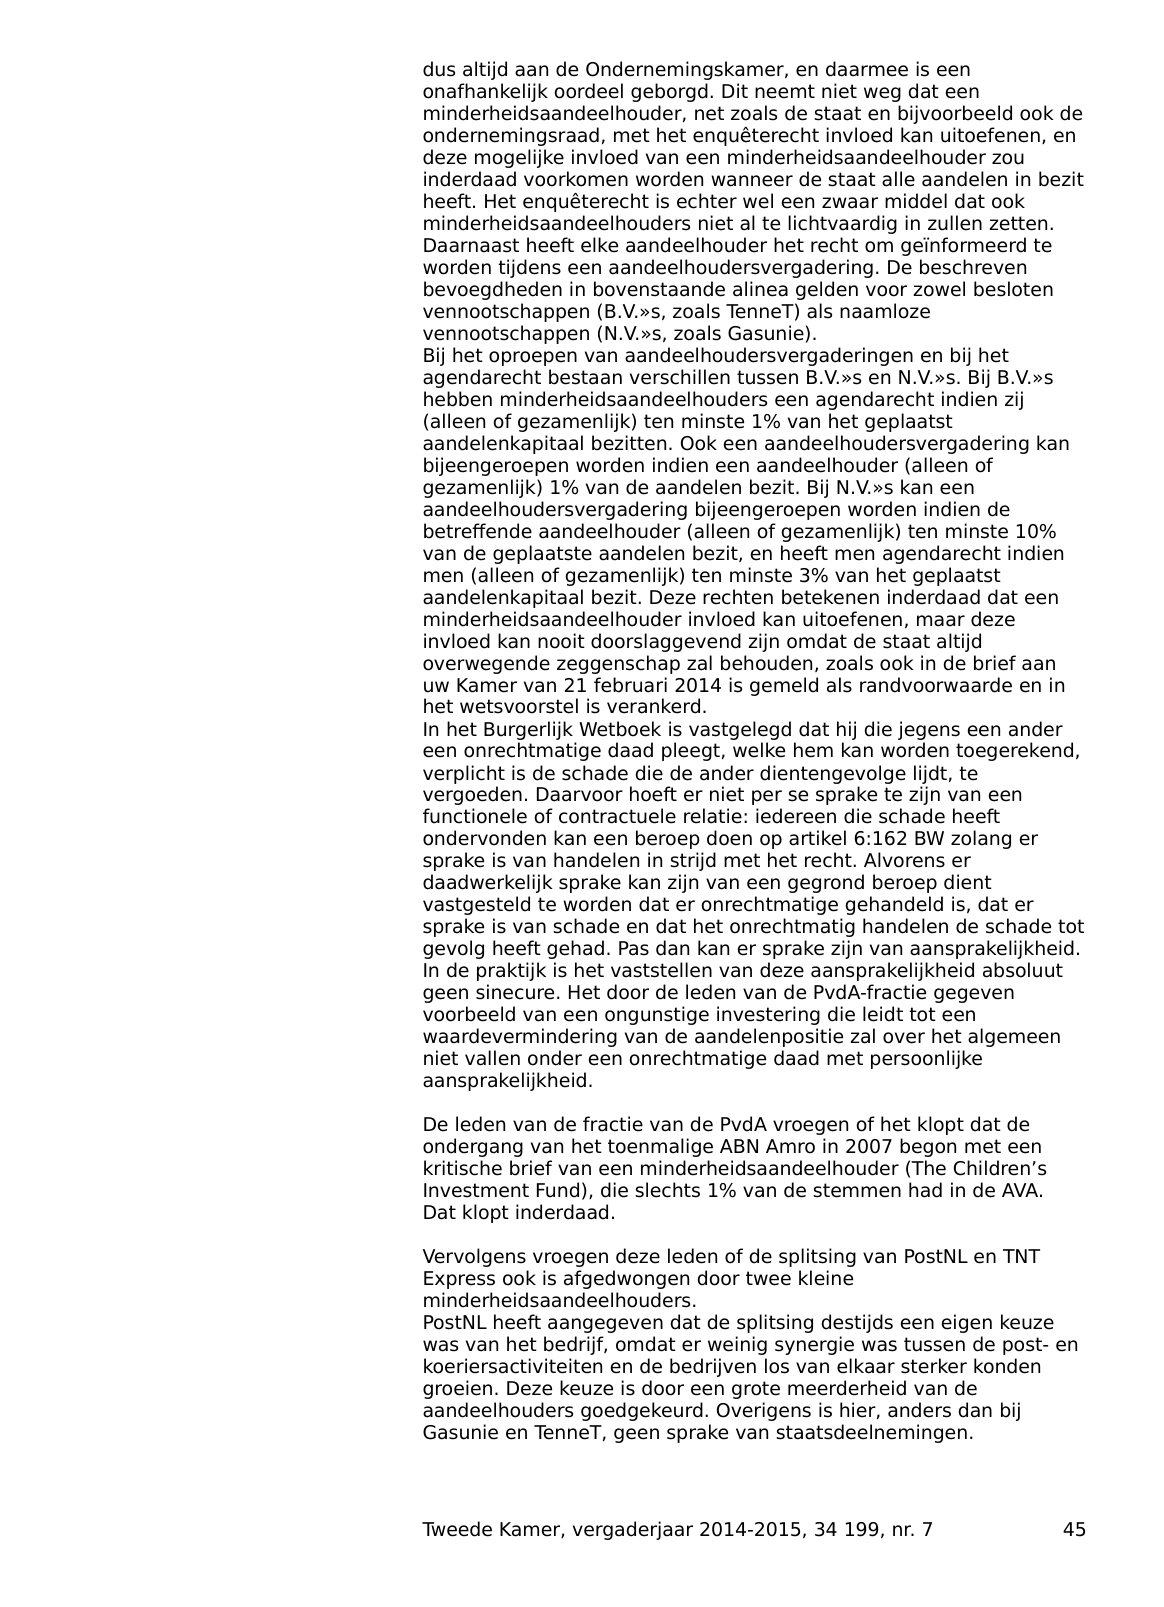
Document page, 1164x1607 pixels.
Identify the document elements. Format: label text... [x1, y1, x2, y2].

text Dat klopt inderdaad. [422, 1202, 1087, 1224]
text In het Burgerlijk Wetboek is vastgelegd dat hij die jegens een ander een onrechtmatige daad pleegt, welke hem kan worden toegerekend, verplicht is de schade die de ander dientengevolge lijdt, te vergoeden. Daarvoor hoeft er niet per se sprake te zijn van een functionele of contractuele relatie: iedereen die schade heeft ondervonden kan een beroep doen op artikel 6:162 BW zolang er sprake is van handelen in strijd met het recht. Alvorens er daadwerkelijk sprake kan zijn van een gegrond beroep dient vastgesteld te worden dat er onrechtmatige gehandeld is, dat er sprake is van schade en dat het onrechtmatig handelen de schade tot gevolg heeft gehad. Pas dan kan er sprake zijn van aansprakelijkheid. In de praktijk is het vaststellen van deze aansprakelijkheid absoluut geen sinecure. Het door de leden van de PvdA-fractie gegeven voorbeeld van een ongunstige investering die leidt tot een waardevermindering van de aandelenpositie zal over het algemeen niet vallen onder een onrechtmatige daad met persoonlijke aansprakelijkheid. [422, 718, 1087, 1092]
text dus altijd aan de Ondernemingskamer, en daarmee is een onafhankelijk oordeel geborgd. Dit neemt niet weg dat een minderheidsaandeelhouder, net zoals de staat en bijvoorbeeld ook de ondernemingsraad, met het enquêterecht invloed kan uitoefenen, en deze mogelijke invloed van een minderheidsaandeelhouder zou inderdaad voorkomen worden wanneer de staat alle aandelen in bezit heeft. Het enquêterecht is echter wel een zwaar middel dat ook minderheidsaandeelhouders niet al te lichtvaardig in zullen zetten. Daarnaast heeft elke aandeelhouder het recht om geïnformeerd te worden tijdens een aandeelhoudersvergadering. De beschreven bevoegdheden in bovenstaande alinea gelden voor zowel besloten vennootschappen (B.V.»s, zoals TenneT) als naamloze vennootschappen (N.V.»s, zoals Gasunie). [422, 59, 1087, 345]
text PostNL heeft aangegeven dat de splitsing destijds een eigen keuze was van het bedrijf, omdat er weinig synergie was tussen de post- en koeriersactiviteiten en de bedrijven los van elkaar sterker konden groeien. Deze keuze is door een grote meerderheid van de aandeelhouders goedgekeurd. Overigens is hier, anders dan bij Gasunie en TenneT, geen sprake van staatsdeelnemingen. [422, 1312, 1087, 1444]
text Vervolgens vroegen deze leden of de splitsing van PostNL en TNT Express ook is afgedwongen door twee kleine minderheidsaandeelhouders. [422, 1246, 1087, 1312]
text Bij het oproepen van aandeelhoudersvergaderingen en bij het agendarecht bestaan verschillen tussen B.V.»s en N.V.»s. Bij B.V.»s hebben minderheidsaandeelhouders een agendarecht indien zij (alleen of gezamenlijk) ten minste 1% van het geplaatst aandelenkapitaal bezitten. Ook een aandeelhoudersvergadering kan bijeengeroepen worden indien een aandeelhouder (alleen of gezamenlijk) 1% van de aandelen bezit. Bij N.V.»s kan een aandeelhoudersvergadering bijeengeroepen worden indien de betreffende aandeelhouder (alleen of gezamenlijk) ten minste 10% van de geplaatste aandelen bezit, en heeft men agendarecht indien men (alleen of gezamenlijk) ten minste 3% van het geplaatst aandelenkapitaal bezit. Deze rechten betekenen inderdaad dat een minderheidsaandeelhouder invloed kan uitoefenen, maar deze invloed kan nooit doorslaggevend zijn omdat de staat altijd overwegende zeggenschap zal behouden, zoals ook in de brief aan uw Kamer van 21 februari 2014 is gemeld als randvoorwaarde en in het wetsvoorstel is verankerd. [422, 345, 1087, 718]
text De leden van de fractie van de PvdA vroegen of het klopt dat de ondergang van het toenmalige ABN Amro in 2007 begon met een kritische brief van een minderheidsaandeelhouder (The Children’s Investment Fund), die slechts 1% van de stemmen had in de AVA. [422, 1114, 1087, 1202]
